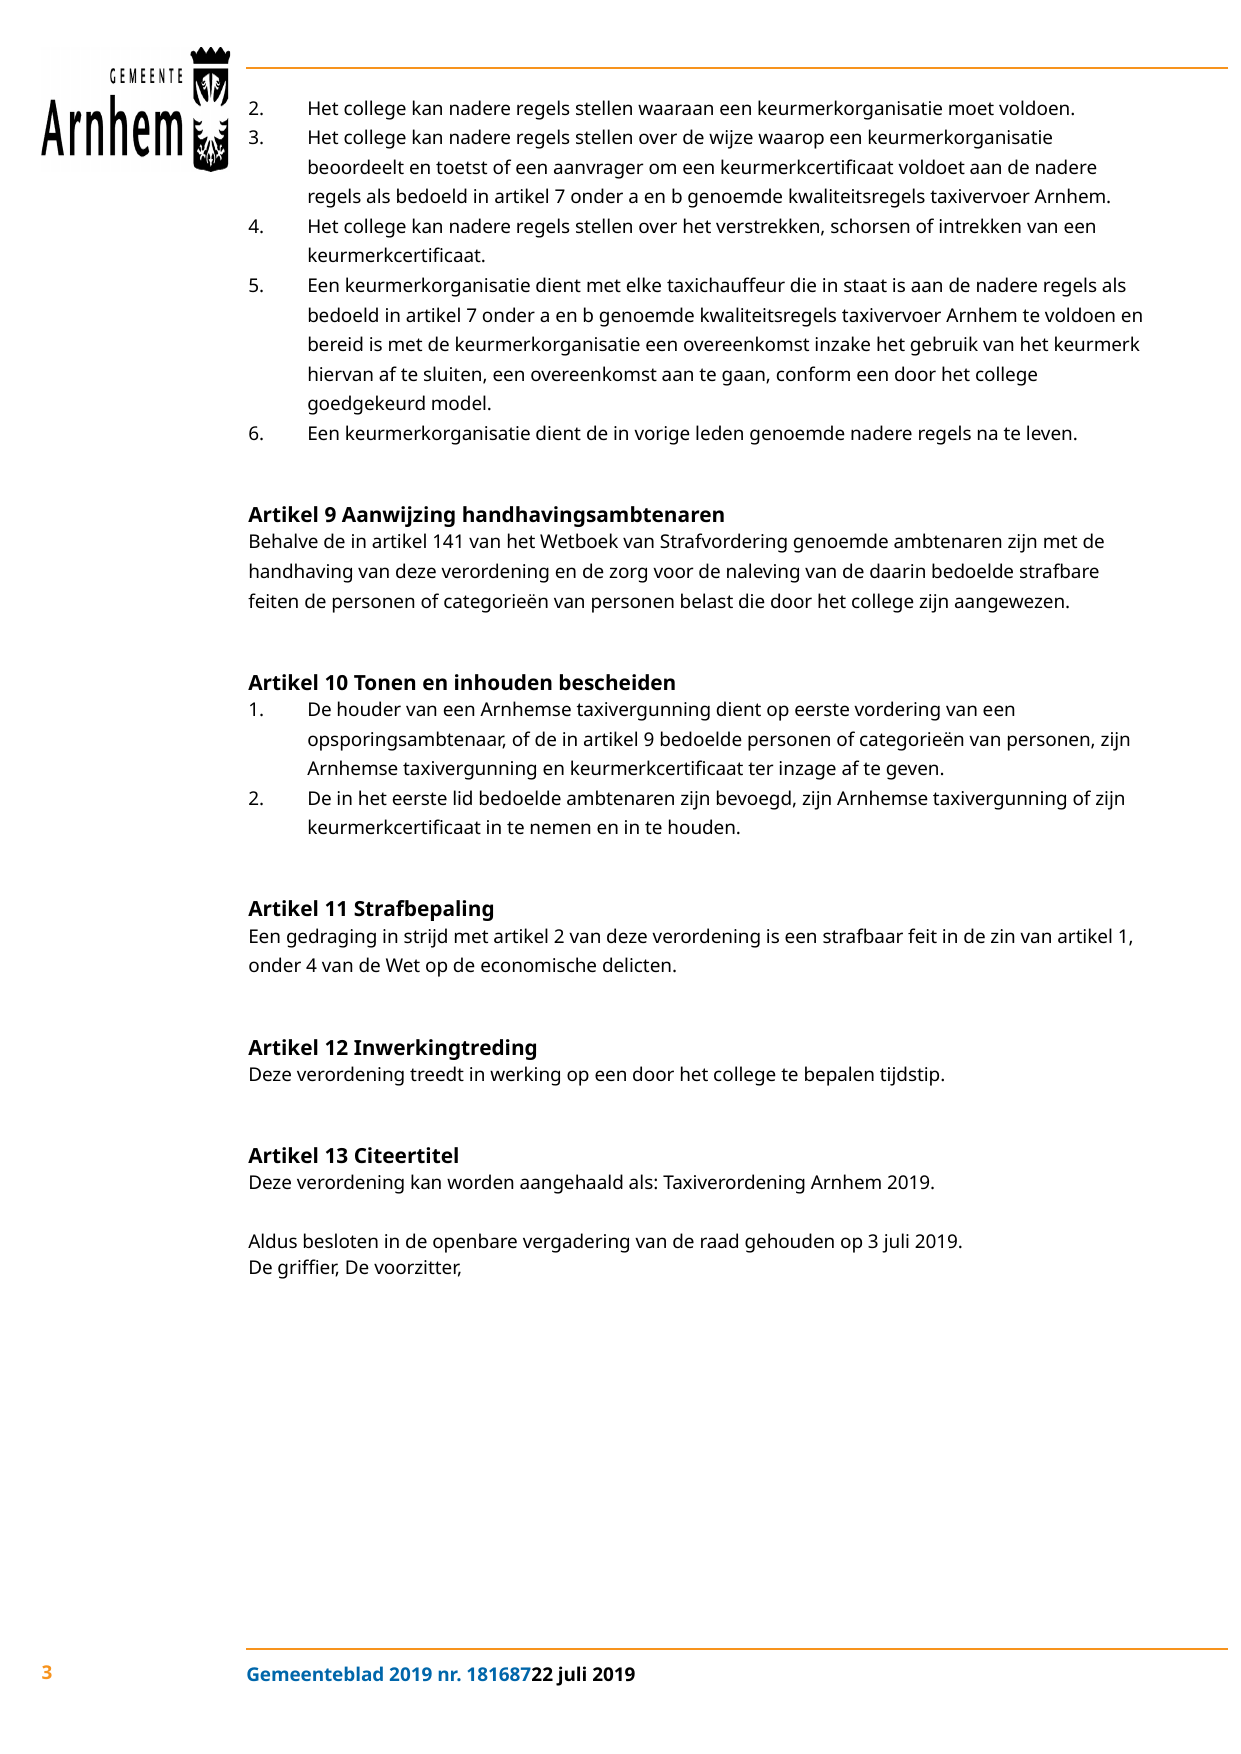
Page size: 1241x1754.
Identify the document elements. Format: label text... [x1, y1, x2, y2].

text De griffier, De voorzitter, [248, 1254, 1152, 1280]
list Een keurmerkorganisatie dient de in vorige leden genoemde nadere regels na te leven. [248, 420, 1152, 446]
list Het college kan nadere regels stellen waaraan een keurmerkorganisatie moet voldoen. [248, 95, 1152, 121]
text Aldus besloten in de openbare vergadering van de raad gehouden op 3 juli 2019. [248, 1229, 1152, 1254]
text Artikel 13 Citeertitel [248, 1141, 1152, 1169]
text Deze verordening treedt in werking op een door het college te bepalen tijdstip. [248, 1061, 1152, 1087]
list De houder van een Arnhemse taxivergunning dient op eerste vordering van een opsporingsambtenaar, of de in artikel 9 bedoelde personen of categorieën van personen, zijn Arnhemse taxivergunning en keurmerkcertificaat ter inzage af te geven. [248, 696, 1152, 781]
text Artikel 11 Strafbepaling [248, 894, 1152, 923]
list De in het eerste lid bedoelde ambtenaren zijn bevoegd, zijn Arnhemse taxivergunning of zijn keurmerkcertificaat in te nemen en in te houden. [248, 785, 1152, 840]
list Het college kan nadere regels stellen over de wijze waarop een keurmerkorganisatie beoordeelt en toetst of een aanvrager om een keurmerkcertificaat voldoet aan de nadere regels als bedoeld in artikel 7 onder a en b genoemde kwaliteitsregels taxivervoer Arnhem. [248, 124, 1152, 209]
list Een keurmerkorganisatie dient met elke taxichauffeur die in staat is aan de nadere regels als bedoeld in artikel 7 onder a en b genoemde kwaliteitsregels taxivervoer Arnhem te voldoen en bereid is met de keurmerkorganisatie een overeenkomst inzake het gebruik van het keurmerk hiervan af te sluiten, een overeenkomst aan te gaan, conform een door het college goedgekeurd model. [248, 272, 1152, 416]
text Artikel 9 Aanwijzing handhavingsambtenaren [248, 500, 1152, 529]
picture [41, 47, 231, 172]
text Artikel 10 Tonen en inhouden bescheiden [248, 668, 1152, 696]
text Deze verordening kan worden aangehaald als: Taxiverordening Arnhem 2019. [248, 1169, 1152, 1195]
text Een gedraging in strijd met artikel 2 van deze verordening is een strafbaar feit in de zin van artikel 1, onder 4 van de Wet op de economische delicten. [248, 923, 1152, 978]
text Artikel 12 Inwerkingtreding [248, 1033, 1152, 1061]
text Behalve de in artikel 141 van het Wetboek van Strafvordering genoemde ambtenaren zijn met de handhaving van deze verordening en de zorg voor de naleving van de daarin bedoelde strafbare feiten de personen of categorieën van personen belast die door het college zijn aangewezen. [248, 529, 1152, 613]
list Het college kan nadere regels stellen over het verstrekken, schorsen of intrekken van een keurmerkcertificaat. [248, 213, 1152, 268]
